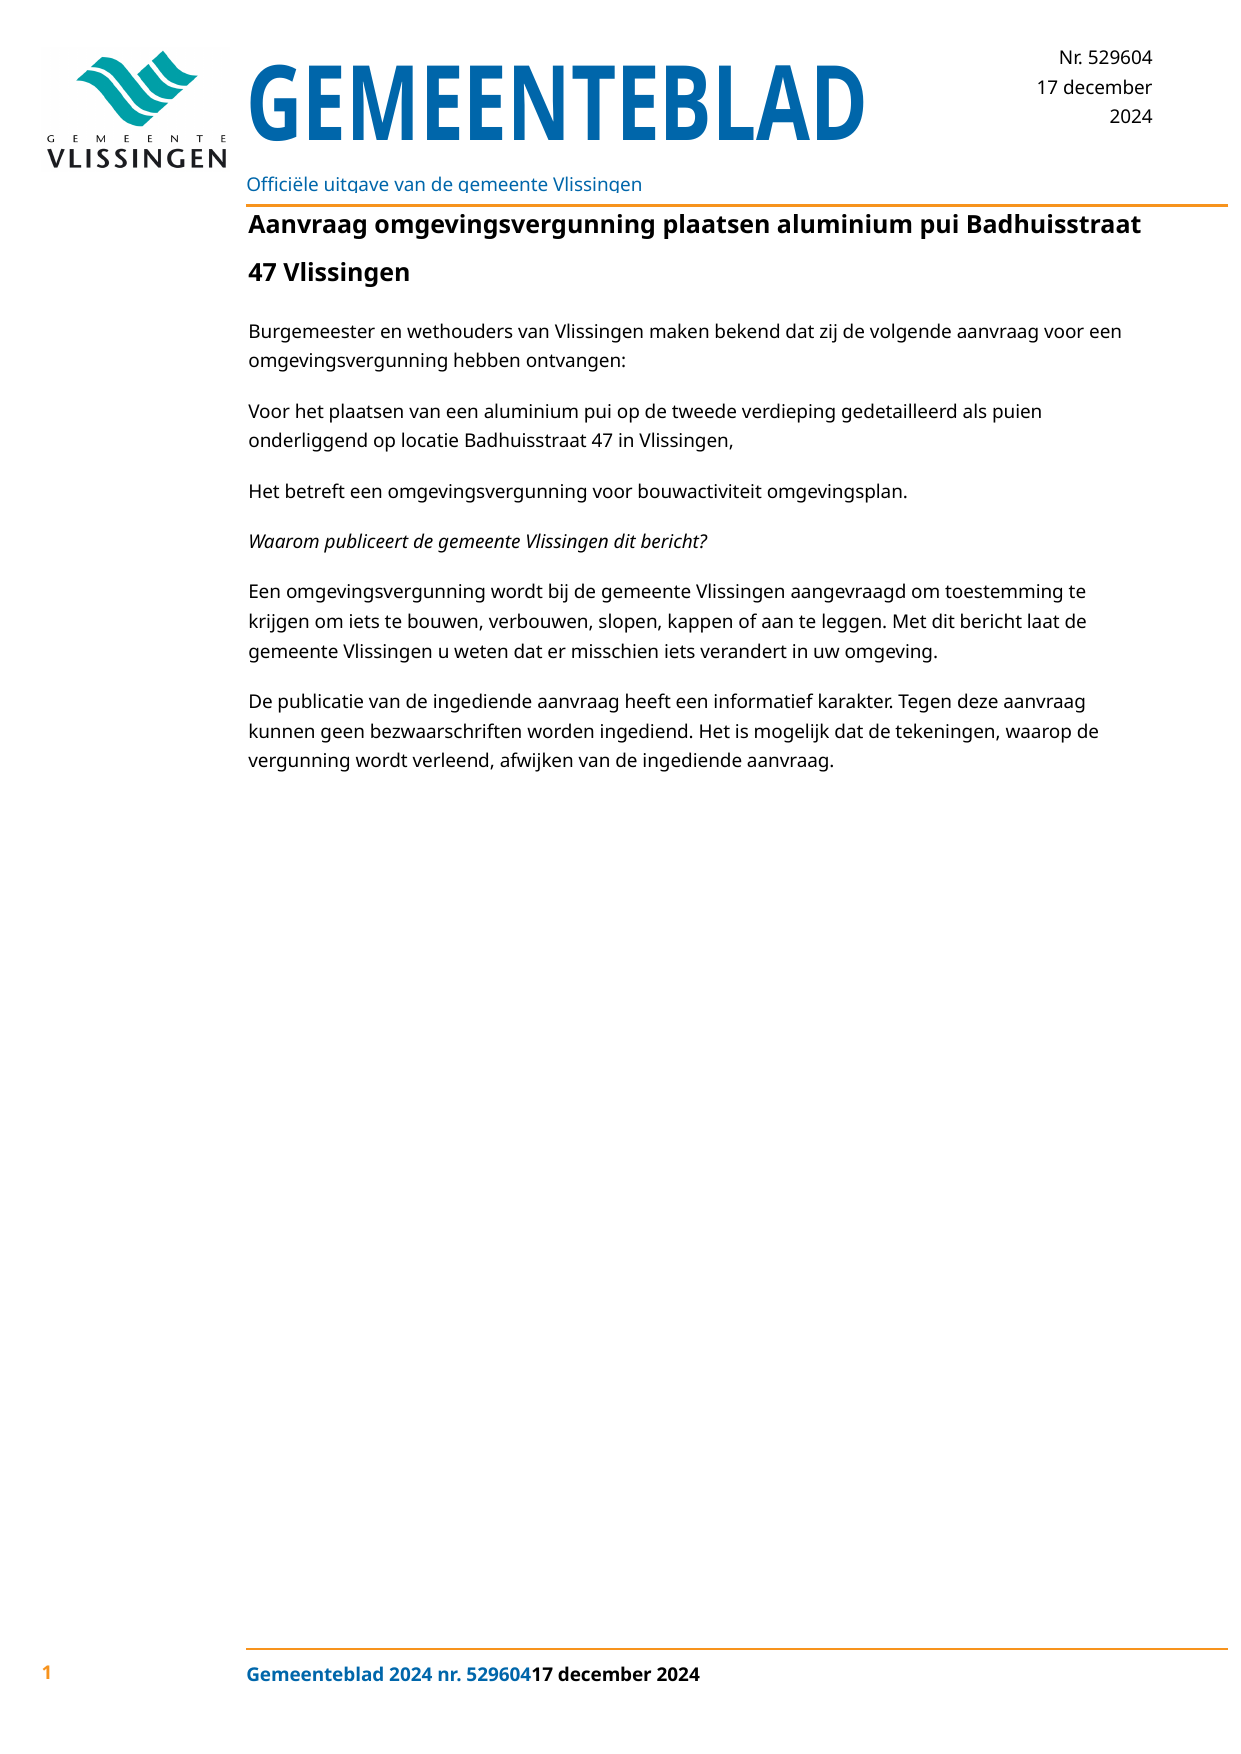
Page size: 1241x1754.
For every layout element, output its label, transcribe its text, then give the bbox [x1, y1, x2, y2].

text De publicatie van de ingediende aanvraag heeft een informatief karakter. Tegen deze aanvraag kunnen geen bezwaarschriften worden ingediend. Het is mogelijk dat de tekeningen, waarop de vergunning wordt verleend, afwijken van de ingediende aanvraag. [248, 688, 1152, 773]
picture [41, 47, 231, 172]
text Een omgevingsvergunning wordt bij de gemeente Vlissingen aangevraagd om toestemming te krijgen om iets te bouwen, verbouwen, slopen, kappen of aan te leggen. Met dit bericht laat de gemeente Vlissingen u weten dat er misschien iets verandert in uw omgeving. [248, 579, 1152, 664]
text Burgemeester en wethouders van Vlissingen maken bekend dat zij de volgende aanvraag voor een omgevingsvergunning hebben ontvangen: [248, 318, 1152, 373]
text Voor het plaatsen van een aluminium pui op de tweede verdieping gedetailleerd als puien onderliggend op locatie Badhuisstraat 47 in Vlissingen, [248, 398, 1152, 453]
text Waarom publiceert de gemeente Vlissingen dit bericht? [248, 528, 1152, 554]
text Het betreft een omgevingsvergunning voor bouwactiviteit omgevingsplan. [248, 478, 1152, 504]
text Aanvraag omgevingsvergunning plaatsen aluminium pui Badhuisstraat 47 Vlissingen [248, 207, 1152, 288]
